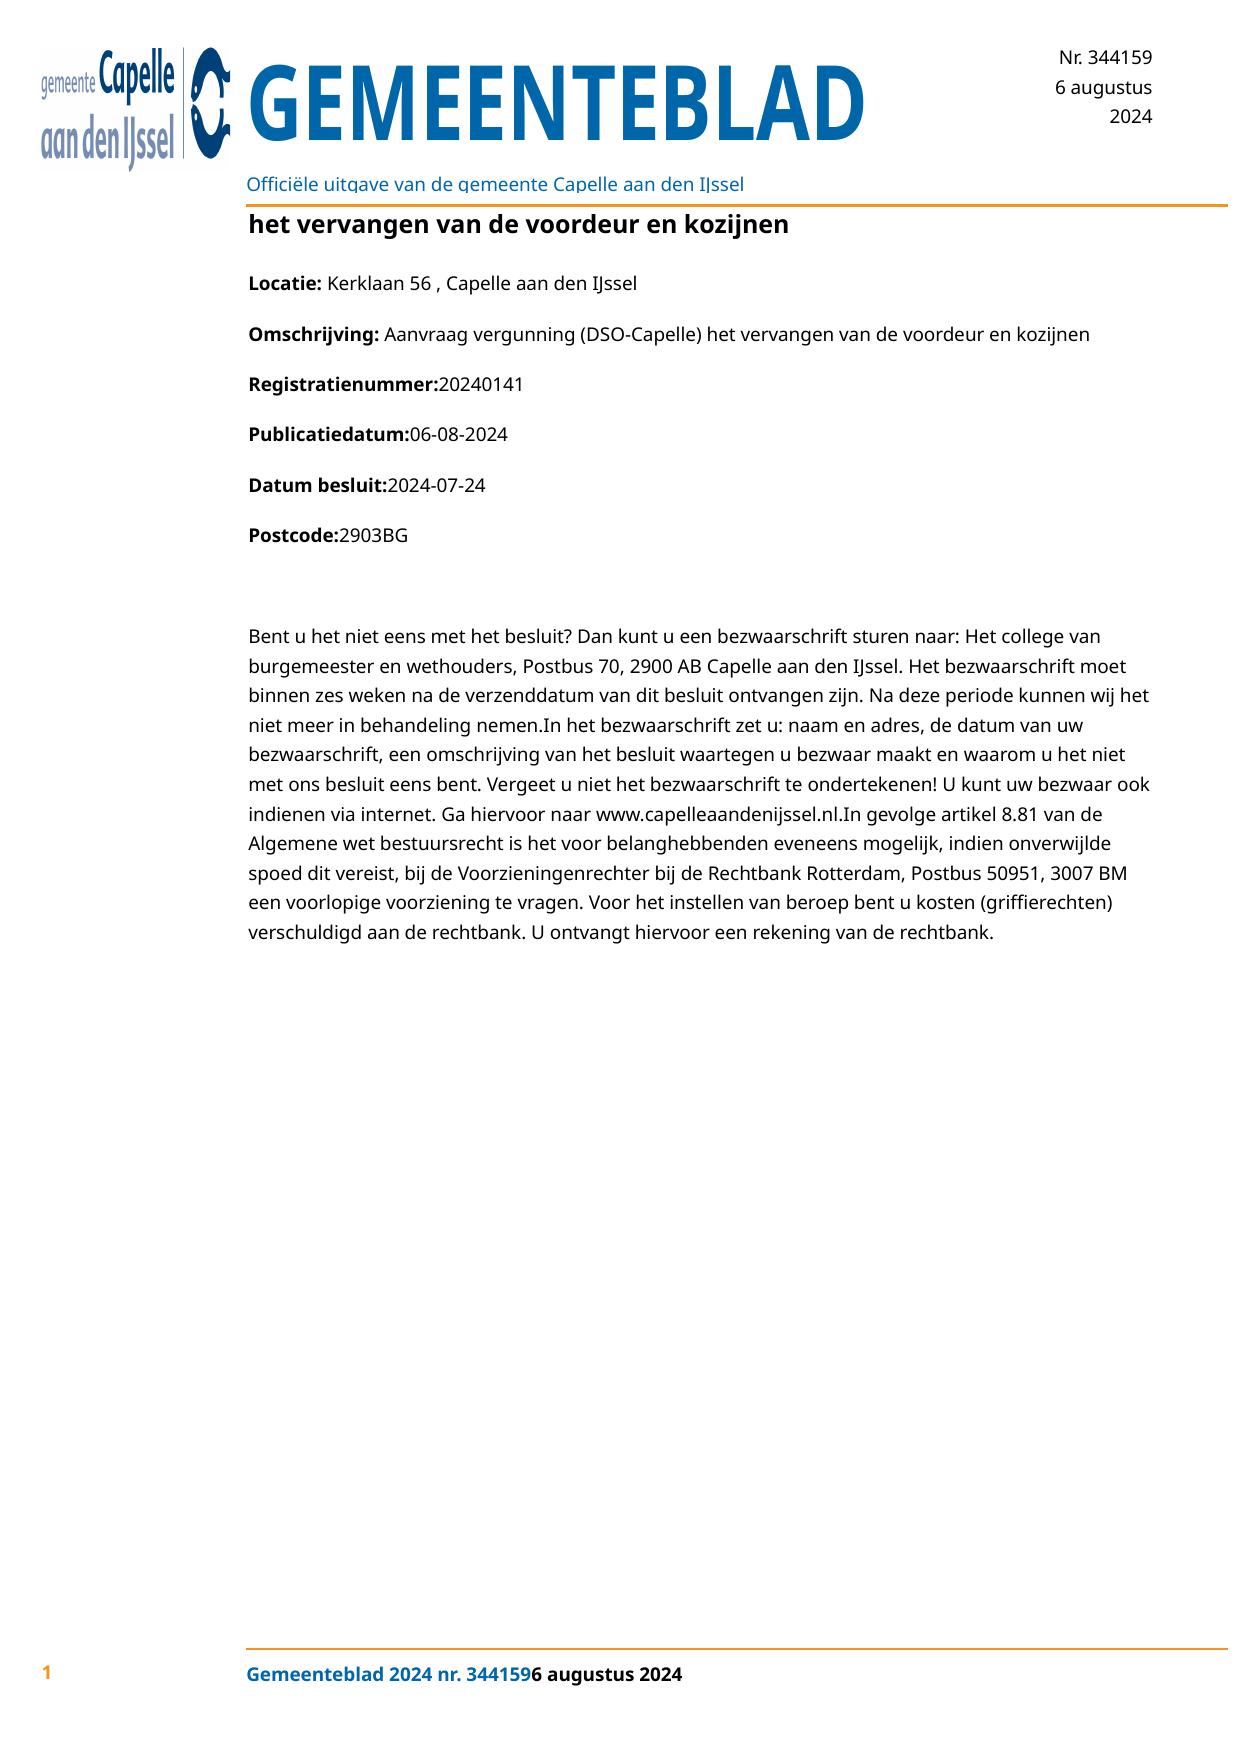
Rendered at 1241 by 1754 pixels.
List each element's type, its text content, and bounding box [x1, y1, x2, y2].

text Datum besluit:2024-07-24 [248, 472, 1152, 498]
text Postcode:2903BG [248, 522, 1152, 548]
text Registratienummer:20240141 [248, 371, 1152, 397]
text Locatie: Kerklaan 56 , Capelle aan den IJssel [248, 270, 1152, 296]
text het vervangen van de voordeur en kozijnen [248, 207, 1152, 241]
text Bent u het niet eens met het besluit? Dan kunt u een bezwaarschrift sturen naar: Het college van burgemeester en wethouders, Postbus 70, 2900 AB Capelle aan den IJssel. Het bezwaarschrift moet binnen zes weken na de verzenddatum van dit besluit ontvangen zijn. Na deze periode kunnen wij het niet meer in behandeling nemen.In het bezwaarschrift zet u: naam en adres, de datum van uw bezwaarschrift, een omschrijving van het besluit waartegen u bezwaar maakt en waarom u het niet met ons besluit eens bent. Vergeet u niet het bezwaarschrift te ondertekenen! U kunt uw bezwaar ook indienen via internet. Ga hiervoor naar www.capelleaandenijssel.nl.In gevolge artikel 8.81 van de Algemene wet bestuursrecht is het voor belanghebbenden eveneens mogelijk, indien onverwijlde spoed dit vereist, bij de Voorzieningenrechter bij de Rechtbank Rotterdam, Postbus 50951, 3007 BM een voorlopige voorziening te vragen. Voor het instellen van beroep bent u kosten (griffierechten) verschuldigd aan de rechtbank. U ontvangt hiervoor een rekening van de rechtbank. [248, 623, 1152, 945]
text Publicatiedatum:06-08-2024 [248, 422, 1152, 447]
picture [41, 47, 231, 172]
text Omschrijving: Aanvraag vergunning (DSO-Capelle) het vervangen van de voordeur en kozijnen [248, 321, 1152, 346]
